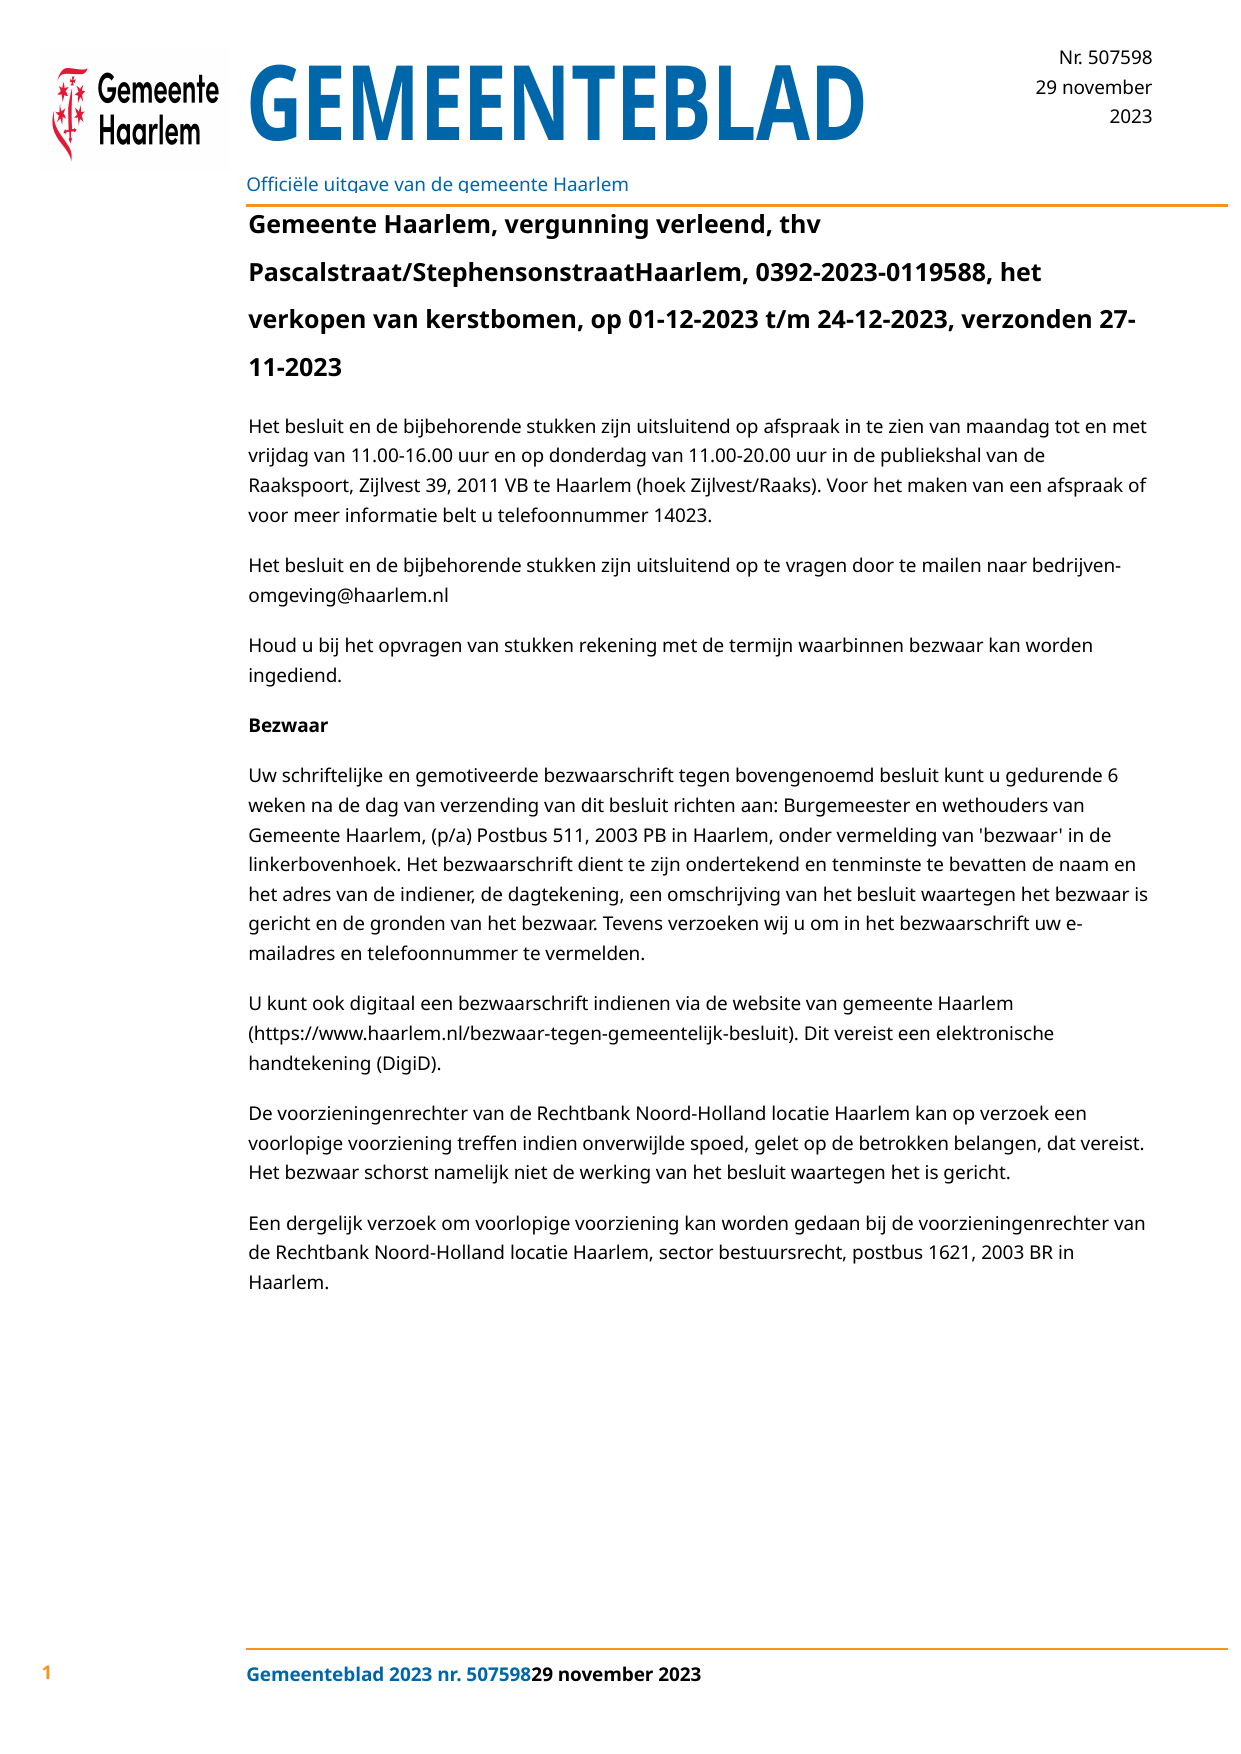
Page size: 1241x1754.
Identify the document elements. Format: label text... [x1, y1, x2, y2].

picture [41, 47, 231, 172]
text Gemeente Haarlem, vergunning verleend, thv Pascalstraat/StephensonstraatHaarlem, 0392-2023-0119588, het verkopen van kerstbomen, op 01-12-2023 t/m 24-12-2023, verzonden 27-11-2023 [248, 207, 1152, 384]
text Het besluit en de bijbehorende stukken zijn uitsluitend op te vragen door te mailen naar bedrijven-omgeving@haarlem.nl [248, 552, 1152, 608]
text De voorzieningenrechter van de Rechtbank Noord-Holland locatie Haarlem kan op verzoek een voorlopige voorziening treffen indien onverwijlde spoed, gelet op de betrokken belangen, dat vereist. Het bezwaar schorst namelijk niet de werking van het besluit waartegen het is gericht. [248, 1100, 1152, 1185]
text Houd u bij het opvragen van stukken rekening met de termijn waarbinnen bezwaar kan worden ingediend. [248, 632, 1152, 688]
text Bezwaar [248, 712, 1152, 738]
text Een dergelijk verzoek om voorlopige voorziening kan worden gedaan bij de voorzieningenrechter van de Rechtbank Noord-Holland locatie Haarlem, sector bestuursrecht, postbus 1621, 2003 BR in Haarlem. [248, 1210, 1152, 1295]
text Het besluit en de bijbehorende stukken zijn uitsluitend op afspraak in te zien van maandag tot en met vrijdag van 11.00-16.00 uur en op donderdag van 11.00-20.00 uur in de publiekshal van de Raakspoort, Zijlvest 39, 2011 VB te Haarlem (hoek Zijlvest/Raaks). Voor het maken van een afspraak of voor meer informatie belt u telefoonnummer 14023. [248, 413, 1152, 528]
text U kunt ook digitaal een bezwaarschrift indienen via de website van gemeente Haarlem (https://www.haarlem.nl/bezwaar-tegen-gemeentelijk-besluit). Dit vereist een elektronische handtekening (DigiD). [248, 991, 1152, 1076]
text Uw schriftelijke en gemotiveerde bezwaarschrift tegen bovengenoemd besluit kunt u gedurende 6 weken na de dag van verzending van dit besluit richten aan: Burgemeester en wethouders van Gemeente Haarlem, (p/a) Postbus 511, 2003 PB in Haarlem, onder vermelding van 'bezwaar' in de linkerbovenhoek. Het bezwaarschrift dient te zijn ondertekend en tenminste te bevatten de naam en het adres van de indiener, de dagtekening, een omschrijving van het besluit waartegen het bezwaar is gericht en de gronden van het bezwaar. Tevens verzoeken wij u om in het bezwaarschrift uw e-mailadres en telefoonnummer te vermelden. [248, 763, 1152, 966]
